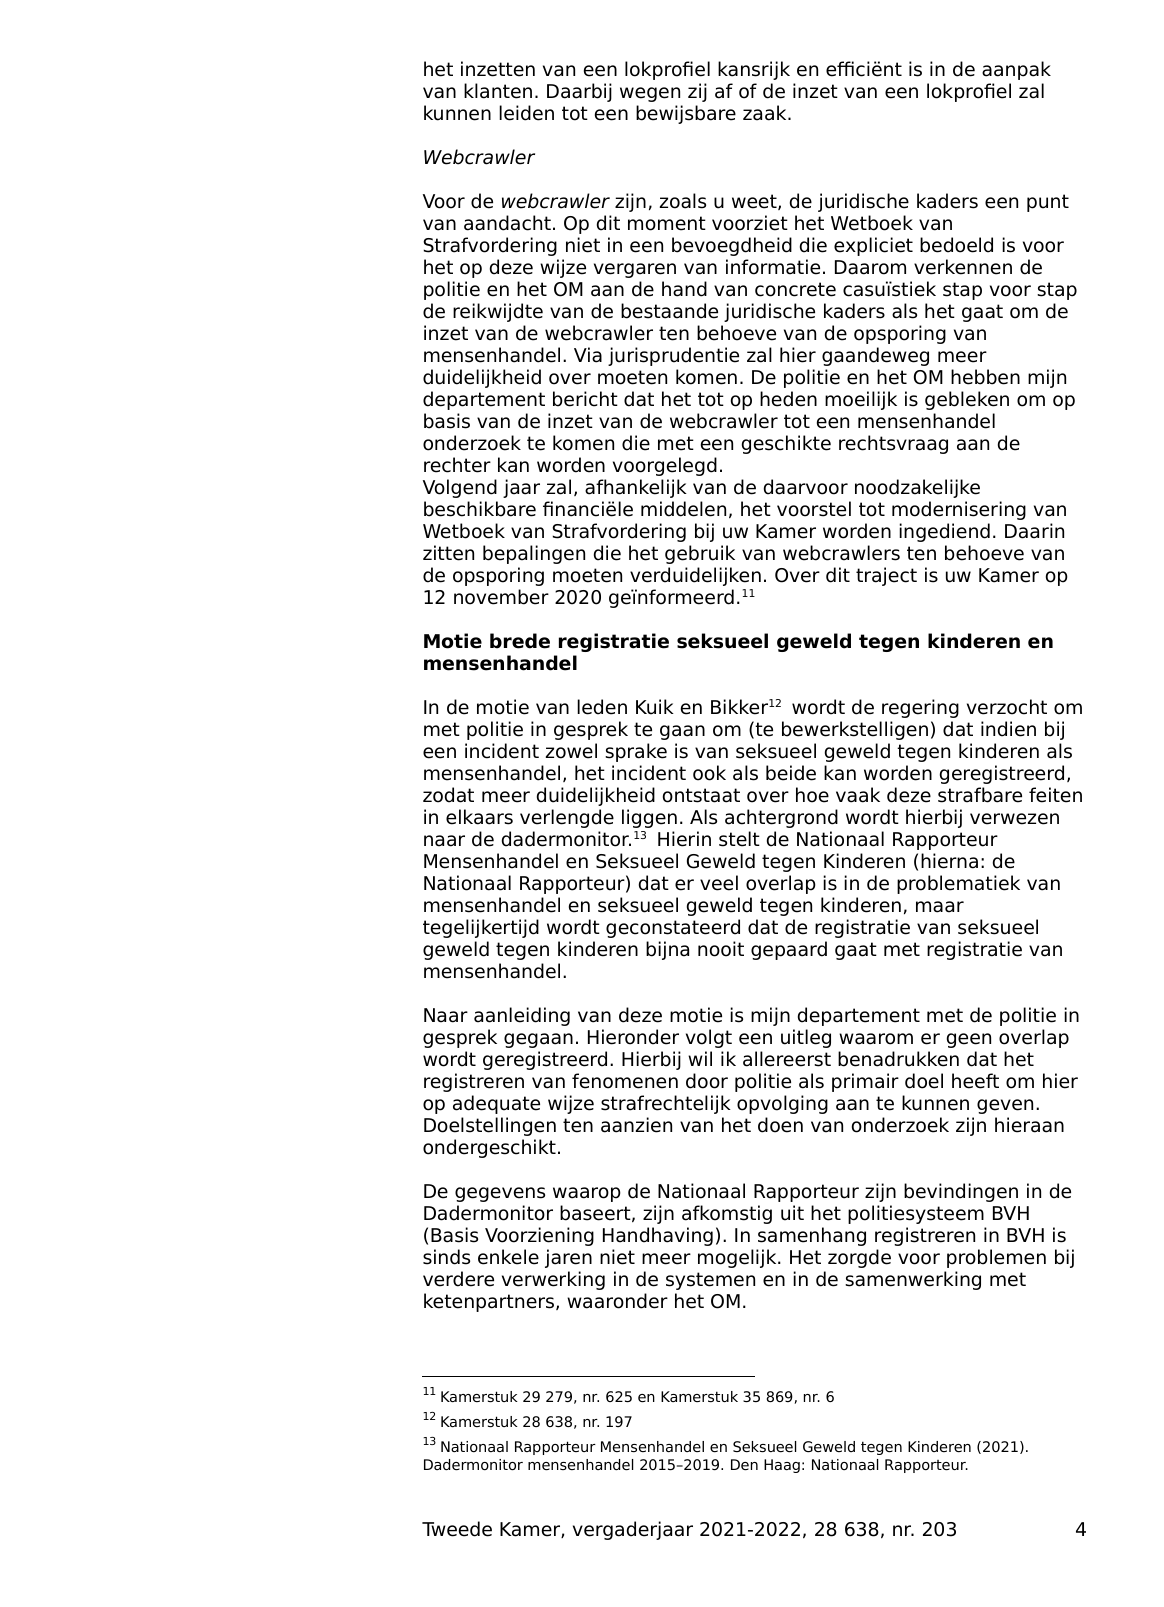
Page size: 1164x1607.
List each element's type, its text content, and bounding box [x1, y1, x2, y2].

subtitle Webcrawler [422, 147, 1087, 169]
text Dadermonitor mensenhandel 2015–2019. Den Haag: Nationaal Rapporteur. [422, 1457, 1087, 1474]
text het inzetten van een lokprofiel kansrijk en efficiënt is in de aanpak van klanten. Daarbij wegen zij af of de inzet van een lokprofiel zal kunnen leiden tot een bewijsbare zaak. [422, 59, 1087, 125]
text Nationaal Rapporteur Mensenhandel en Seksueel Geweld tegen Kinderen (2021). [422, 1435, 1087, 1457]
text De gegevens waarop de Nationaal Rapporteur zijn bevindingen in de Dadermonitor baseert, zijn afkomstig uit het politiesysteem BVH (Basis Voorziening Handhaving). In samenhang registreren in BVH is sinds enkele jaren niet meer mogelijk. Het zorgde voor problemen bij verdere verwerking in de systemen en in de samenwerking met ketenpartners, waaronder het OM. [422, 1181, 1087, 1313]
text Volgend jaar zal, afhankelijk van de daarvoor noodzakelijke beschikbare financiële middelen, het voorstel tot modernisering van Wetboek van Strafvordering bij uw Kamer worden ingediend. Daarin zitten bepalingen die het gebruik van webcrawlers ten behoeve van de opsporing moeten verduidelijken. Over dit traject is uw Kamer op 12 november 2020 geïnformeerd. [422, 477, 1087, 609]
subtitle Motie brede registratie seksueel geweld tegen kinderen en mensenhandel [422, 631, 1087, 675]
text In de motie van leden Kuik en Bikker wordt de regering verzocht om met politie in gesprek te gaan om (te bewerkstelligen) dat indien bij een incident zowel sprake is van seksueel geweld tegen kinderen als mensenhandel, het incident ook als beide kan worden geregistreerd, zodat meer duidelijkheid ontstaat over hoe vaak deze strafbare feiten in elkaars verlengde liggen. Als achtergrond wordt hierbij verwezen naar de dadermonitor. Hierin stelt de Nationaal Rapporteur Mensenhandel en Seksueel Geweld tegen Kinderen (hierna: de Nationaal Rapporteur) dat er veel overlap is in de problematiek van mensenhandel en seksueel geweld tegen kinderen, maar tegelijkertijd wordt geconstateerd dat de registratie van seksueel geweld tegen kinderen bijna nooit gepaard gaat met registratie van mensenhandel. [422, 697, 1087, 983]
text Kamerstuk 28 638, nr. 197 [422, 1410, 1087, 1432]
text Naar aanleiding van deze motie is mijn departement met de politie in gesprek gegaan. Hieronder volgt een uitleg waarom er geen overlap wordt geregistreerd. Hierbij wil ik allereerst benadrukken dat het registreren van fenomenen door politie als primair doel heeft om hier op adequate wijze strafrechtelijk opvolging aan te kunnen geven. Doelstellingen ten aanzien van het doen van onderzoek zijn hieraan ondergeschikt. [422, 1005, 1087, 1159]
text Voor de webcrawler zijn, zoals u weet, de juridische kaders een punt van aandacht. Op dit moment voorziet het Wetboek van Strafvordering niet in een bevoegdheid die expliciet bedoeld is voor het op deze wijze vergaren van informatie. Daarom verkennen de politie en het OM aan de hand van concrete casuïstiek stap voor stap de reikwijdte van de bestaande juridische kaders als het gaat om de inzet van de webcrawler ten behoeve van de opsporing van mensenhandel. Via jurisprudentie zal hier gaandeweg meer duidelijkheid over moeten komen. De politie en het OM hebben mijn departement bericht dat het tot op heden moeilijk is gebleken om op basis van de inzet van de webcrawler tot een mensenhandel onderzoek te komen die met een geschikte rechtsvraag aan de rechter kan worden voorgelegd. [422, 191, 1087, 477]
text Kamerstuk 29 279, nr. 625 en Kamerstuk 35 869, nr. 6 [422, 1385, 1087, 1407]
